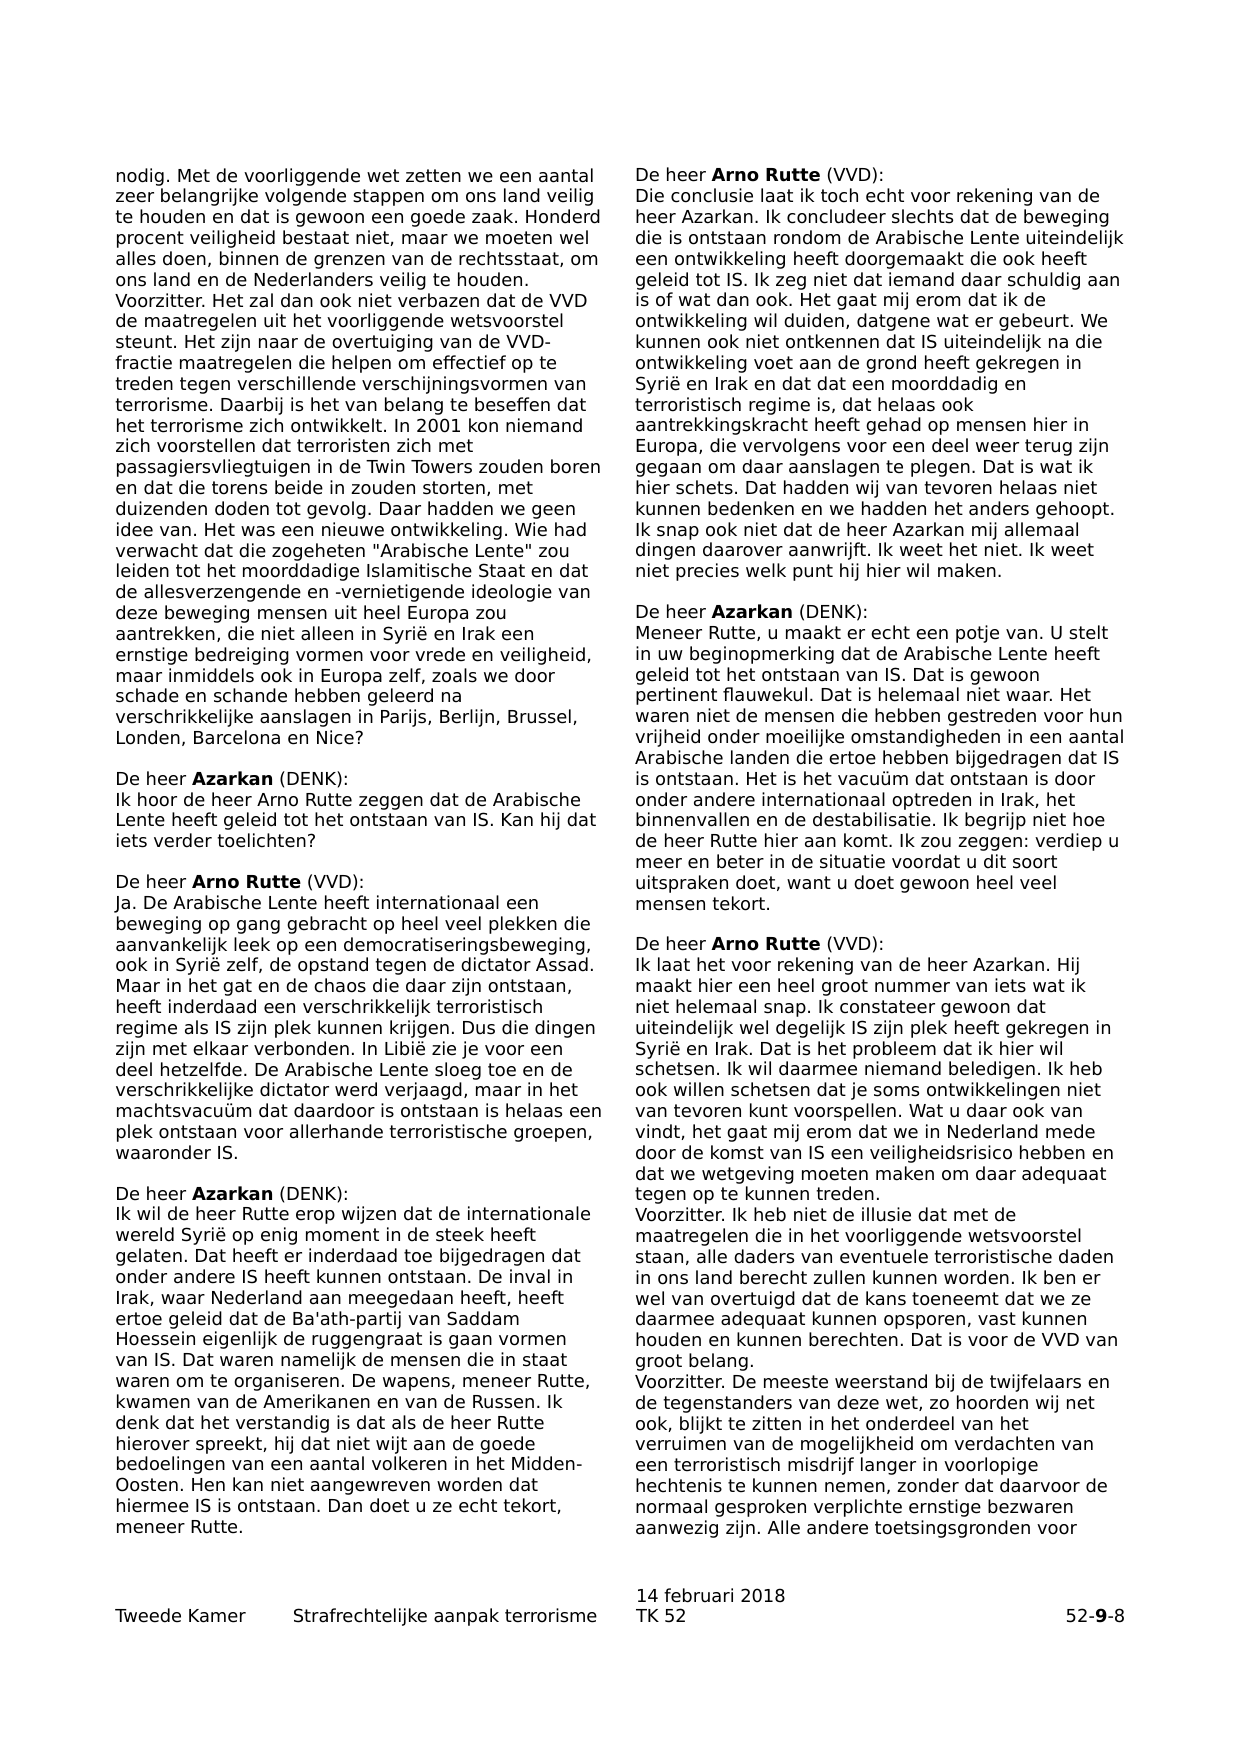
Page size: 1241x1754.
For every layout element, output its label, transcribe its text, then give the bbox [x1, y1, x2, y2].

text Voorzitter. De meeste weerstand bij de twijfelaars en de tegenstanders van deze wet, zo hoorden wij net ook, blijkt te zitten in het onderdeel van het verruimen van de mogelijkheid om verdachten van een terroristisch misdrijf langer in voorlopige hechtenis te kunnen nemen, zonder dat daarvoor de normaal gesproken verplichte ernstige bezwaren aanwezig zijn. Alle andere toetsingsgronden voor [635, 1372, 1125, 1538]
text De heer Azarkan (DENK): [115, 769, 605, 789]
text Voorzitter. Ik heb niet de illusie dat met de maatregelen die in het voorliggende wetsvoorstel staan, alle daders van eventuele terroristische daden in ons land berecht zullen kunnen worden. Ik ben er wel van overtuigd dat de kans toeneemt dat we ze daarmee adequaat kunnen opsporen, vast kunnen houden en kunnen berechten. Dat is voor de VVD van groot belang. [635, 1205, 1125, 1372]
text Die conclusie laat ik toch echt voor rekening van de heer Azarkan. Ik concludeer slechts dat de beweging die is ontstaan rondom de Arabische Lente uiteindelijk een ontwikkeling heeft doorgemaakt die ook heeft geleid tot IS. Ik zeg niet dat iemand daar schuldig aan is of wat dan ook. Het gaat mij erom dat ik de ontwikkeling wil duiden, datgene wat er gebeurt. We kunnen ook niet ontkennen dat IS uiteindelijk na die ontwikkeling voet aan de grond heeft gekregen in Syrië en Irak en dat dat een moorddadig en terroristisch regime is, dat helaas ook aantrekkingskracht heeft gehad op mensen hier in Europa, die vervolgens voor een deel weer terug zijn gegaan om daar aanslagen te plegen. Dat is wat ik hier schets. Dat hadden wij van tevoren helaas niet kunnen bedenken en we hadden het anders gehoopt. Ik snap ook niet dat de heer Azarkan mij allemaal dingen daarover aanwrijft. Ik weet het niet. Ik weet niet precies welk punt hij hier wil maken. [635, 186, 1125, 582]
text De heer Arno Rutte (VVD): [635, 934, 1125, 955]
text Ik hoor de heer Arno Rutte zeggen dat de Arabische Lente heeft geleid tot het ontstaan van IS. Kan hij dat iets verder toelichten? [115, 789, 605, 852]
text Ik wil de heer Rutte erop wijzen dat de internationale wereld Syrië op enig moment in de steek heeft gelaten. Dat heeft er inderdaad toe bijgedragen dat onder andere IS heeft kunnen ontstaan. De inval in Irak, waar Nederland aan meegedaan heeft, heeft ertoe geleid dat de Ba'ath-partij van Saddam Hoessein eigenlijk de ruggengraat is gaan vormen van IS. Dat waren namelijk de mensen die in staat waren om te organiseren. De wapens, meneer Rutte, kwamen van de Amerikanen en van de Russen. Ik denk dat het verstandig is dat als de heer Rutte hierover spreekt, hij dat niet wijt aan de goede bedoelingen van een aantal volkeren in het Midden-Oosten. Hen kan niet aangewreven worden dat hiermee IS is ontstaan. Dan doet u ze echt tekort, meneer Rutte. [115, 1204, 605, 1537]
text De heer Arno Rutte (VVD): [115, 872, 605, 893]
text Voorzitter. Het zal dan ook niet verbazen dat de VVD de maatregelen uit het voorliggende wetsvoorstel steunt. Het zijn naar de overtuiging van de VVD-fractie maatregelen die helpen om effectief op te treden tegen verschillende verschijningsvormen van terrorisme. Daarbij is het van belang te beseffen dat het terrorisme zich ontwikkelt. In 2001 kon niemand zich voorstellen dat terroristen zich met passagiersvliegtuigen in de Twin Towers zouden boren en dat die torens beide in zouden storten, met duizenden doden tot gevolg. Daar hadden we geen idee van. Het was een nieuwe ontwikkeling. Wie had verwacht dat die zogeheten "Arabische Lente" zou leiden tot het moorddadige Islamitische Staat en dat de allesverzengende en -vernietigende ideologie van deze beweging mensen uit heel Europa zou aantrekken, die niet alleen in Syrië en Irak een ernstige bedreiging vormen voor vrede en veiligheid, maar inmiddels ook in Europa zelf, zoals we door schade en schande hebben geleerd na verschrikkelijke aanslagen in Parijs, Berlijn, Brussel, Londen, Barcelona en Nice? [115, 290, 605, 749]
text Ja. De Arabische Lente heeft internationaal een beweging op gang gebracht op heel veel plekken die aanvankelijk leek op een democratiseringsbeweging, ook in Syrië zelf, de opstand tegen de dictator Assad. Maar in het gat en de chaos die daar zijn ontstaan, heeft inderdaad een verschrikkelijk terroristisch regime als IS zijn plek kunnen krijgen. Dus die dingen zijn met elkaar verbonden. In Libië zie je voor een deel hetzelfde. De Arabische Lente sloeg toe en de verschrikkelijke dictator werd verjaagd, maar in het machtsvacuüm dat daardoor is ontstaan is helaas een plek ontstaan voor allerhande terroristische groepen, waaronder IS. [115, 893, 605, 1163]
text De heer Azarkan (DENK): [115, 1183, 605, 1204]
text Ik laat het voor rekening van de heer Azarkan. Hij maakt hier een heel groot nummer van iets wat ik niet helemaal snap. Ik constateer gewoon dat uiteindelijk wel degelijk IS zijn plek heeft gekregen in Syrië en Irak. Dat is het probleem dat ik hier wil schetsen. Ik wil daarmee niemand beledigen. Ik heb ook willen schetsen dat je soms ontwikkelingen niet van tevoren kunt voorspellen. Wat u daar ook van vindt, het gaat mij erom dat we in Nederland mede door de komst van IS een veiligheidsrisico hebben en dat we wetgeving moeten maken om daar adequaat tegen op te kunnen treden. [635, 955, 1125, 1205]
text Meneer Rutte, u maakt er echt een potje van. U stelt in uw beginopmerking dat de Arabische Lente heeft geleid tot het ontstaan van IS. Dat is gewoon pertinent flauwekul. Dat is helemaal niet waar. Het waren niet de mensen die hebben gestreden voor hun vrijheid onder moeilijke omstandigheden in een aantal Arabische landen die ertoe hebben bijgedragen dat IS is ontstaan. Het is het vacuüm dat ontstaan is door onder andere internationaal optreden in Irak, het binnenvallen en de destabilisatie. Ik begrijp niet hoe de heer Rutte hier aan komt. Ik zou zeggen: verdiep u meer en beter in de situatie voordat u dit soort uitspraken doet, want u doet gewoon heel veel mensen tekort. [635, 623, 1125, 914]
text De heer Azarkan (DENK): [635, 602, 1125, 623]
text nodig. Met de voorliggende wet zetten we een aantal zeer belangrijke volgende stappen om ons land veilig te houden en dat is gewoon een goede zaak. Honderd procent veiligheid bestaat niet, maar we moeten wel alles doen, binnen de grenzen van de rechtsstaat, om ons land en de Nederlanders veilig te houden. [115, 165, 605, 290]
text De heer Arno Rutte (VVD): [635, 165, 1125, 186]
